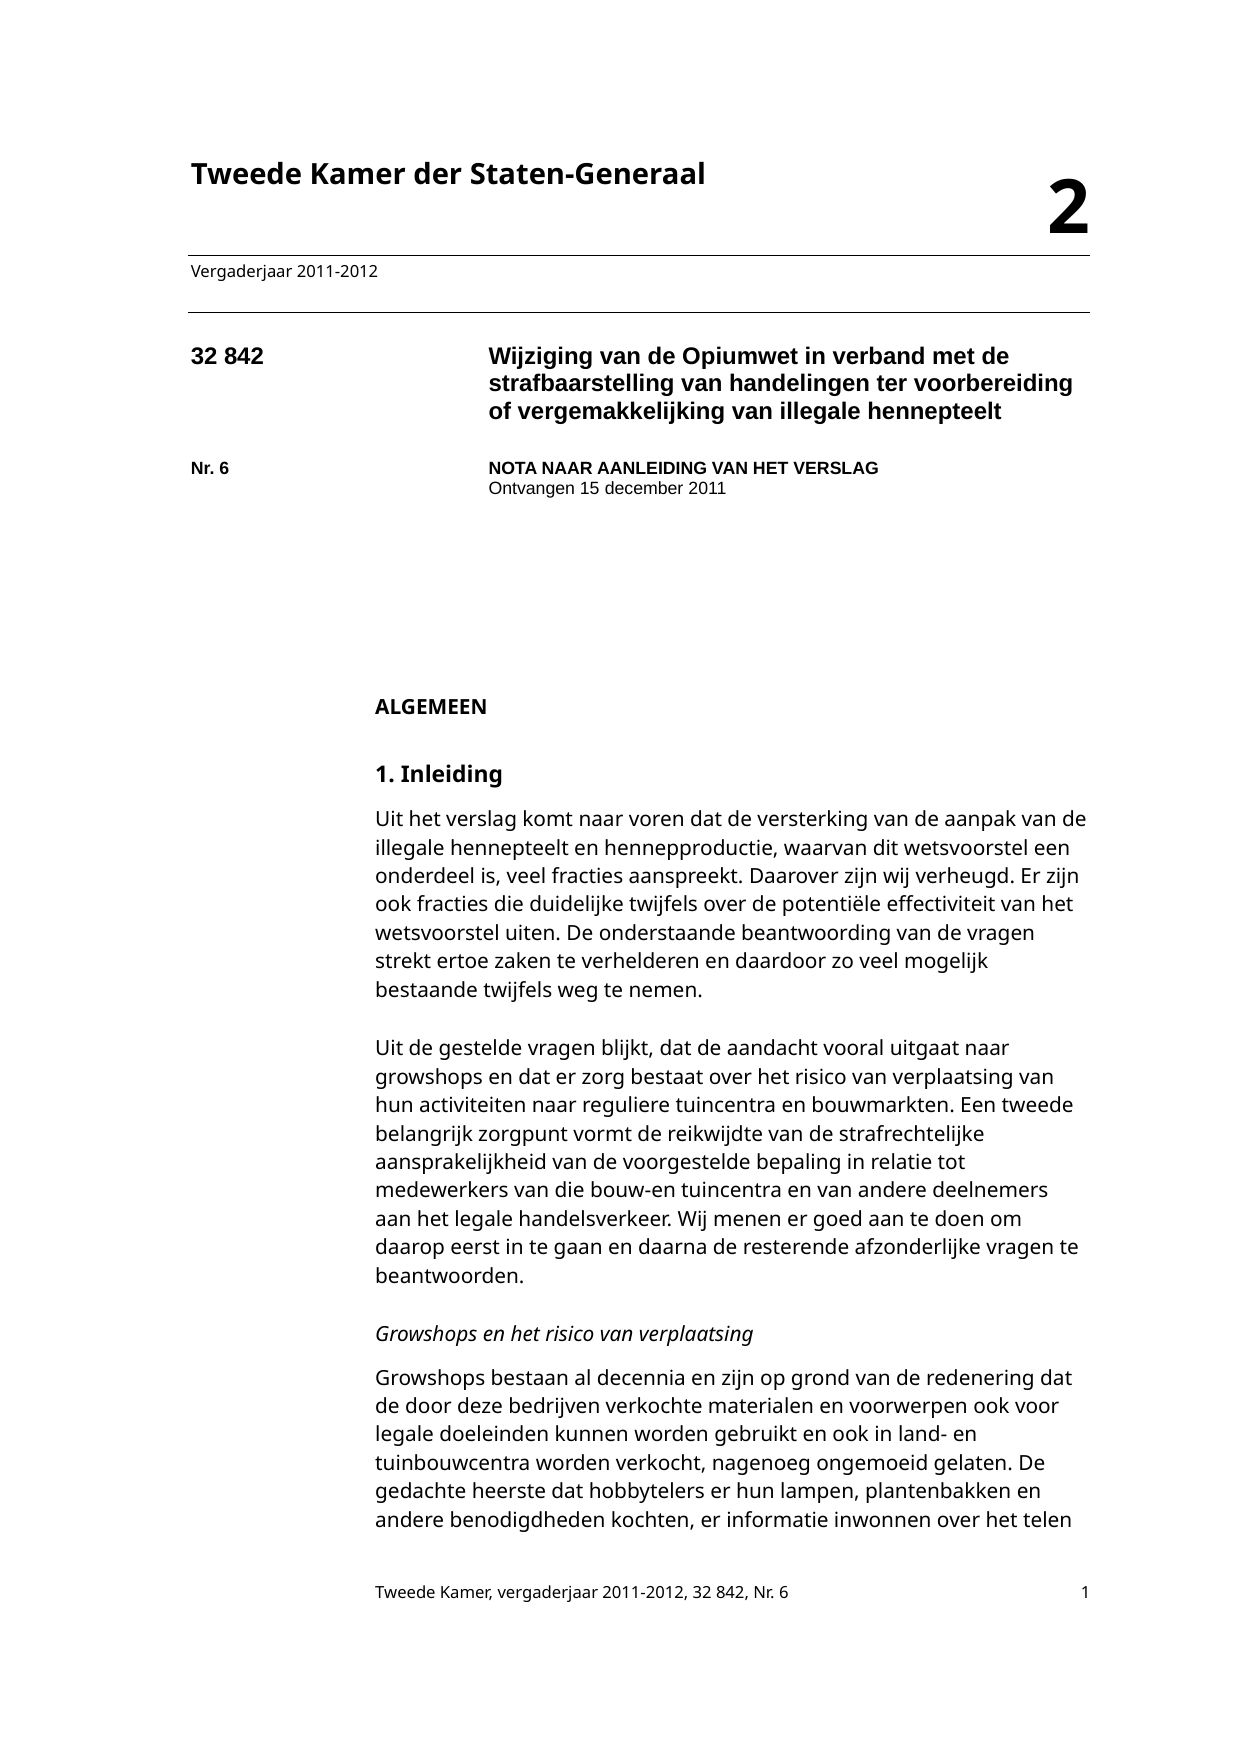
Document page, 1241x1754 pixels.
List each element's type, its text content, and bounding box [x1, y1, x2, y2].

text Uit de gestelde vragen blijkt, dat de aandacht vooral uitgaat naar growshops en dat er zorg bestaat over het risico van verplaatsing van hun activiteiten naar reguliere tuincentra en bouwmarkten. Een tweede belangrijk zorgpunt vormt de reikwijdte van de strafrechtelijke aansprakelijkheid van de voorgestelde bepaling in relatie tot medewerkers van die bouw-en tuincentra en van andere deelnemers aan het legale handelsverkeer. Wij menen er goed aan te doen om daarop eerst in te gaan en daarna de resterende afzonderlijke vragen te beantwoorden. [375, 1033, 1090, 1289]
table_cell Vergaderjaar 2011-2012 [188, 256, 485, 312]
text Uit het verslag komt naar voren dat de versterking van de aanpak van de illegale hennepteelt en hennepproductie, waarvan dit wetsvoorstel een onderdeel is, veel fracties aanspreekt. Daarover zijn wij verheugd. Er zijn ook fracties die duidelijke twijfels over de potentiële effectiviteit van het wetsvoorstel uiten. De onderstaande beantwoording van de vragen strekt ertoe zaken te verhelderen en daardoor zo veel mogelijk bestaande twijfels weg te nemen. [375, 804, 1090, 1003]
table_cell NOTA NAAR AANLEIDING VAN HET VERSLAG Ontvangen 15 december 2011 [485, 455, 1090, 573]
table_cell 32 842 [188, 339, 485, 454]
table_cell [485, 313, 1090, 339]
text ALGEMEEN [375, 692, 1090, 721]
text Growshops en het risico van verplaatsing [375, 1319, 1090, 1348]
table_header Tweede Kamer der Staten-Generaal [188, 150, 909, 255]
table_cell Wijziging van de Opiumwet in verband met de strafbaarstelling van handelingen ter voorbereiding of vergemakkelijking van illegale hennepteelt [485, 339, 1090, 454]
subtitle 1. Inleiding [375, 758, 1090, 789]
table_cell [485, 256, 1090, 312]
table_header 2 [910, 150, 1090, 255]
text Growshops bestaan al decennia en zijn op grond van de redenering dat de door deze bedrijven verkochte materialen en voorwerpen ook voor legale doeleinden kunnen worden gebruikt en ook in land- en tuinbouwcentra worden verkocht, nagenoeg ongemoeid gelaten. De gedachte heerste dat hobbytelers er hun lampen, plantenbakken en andere benodigdheden kochten, er informatie inwonnen over het telen [375, 1363, 1090, 1533]
table_cell [188, 313, 485, 339]
table_cell Nr. 6 [188, 455, 485, 573]
